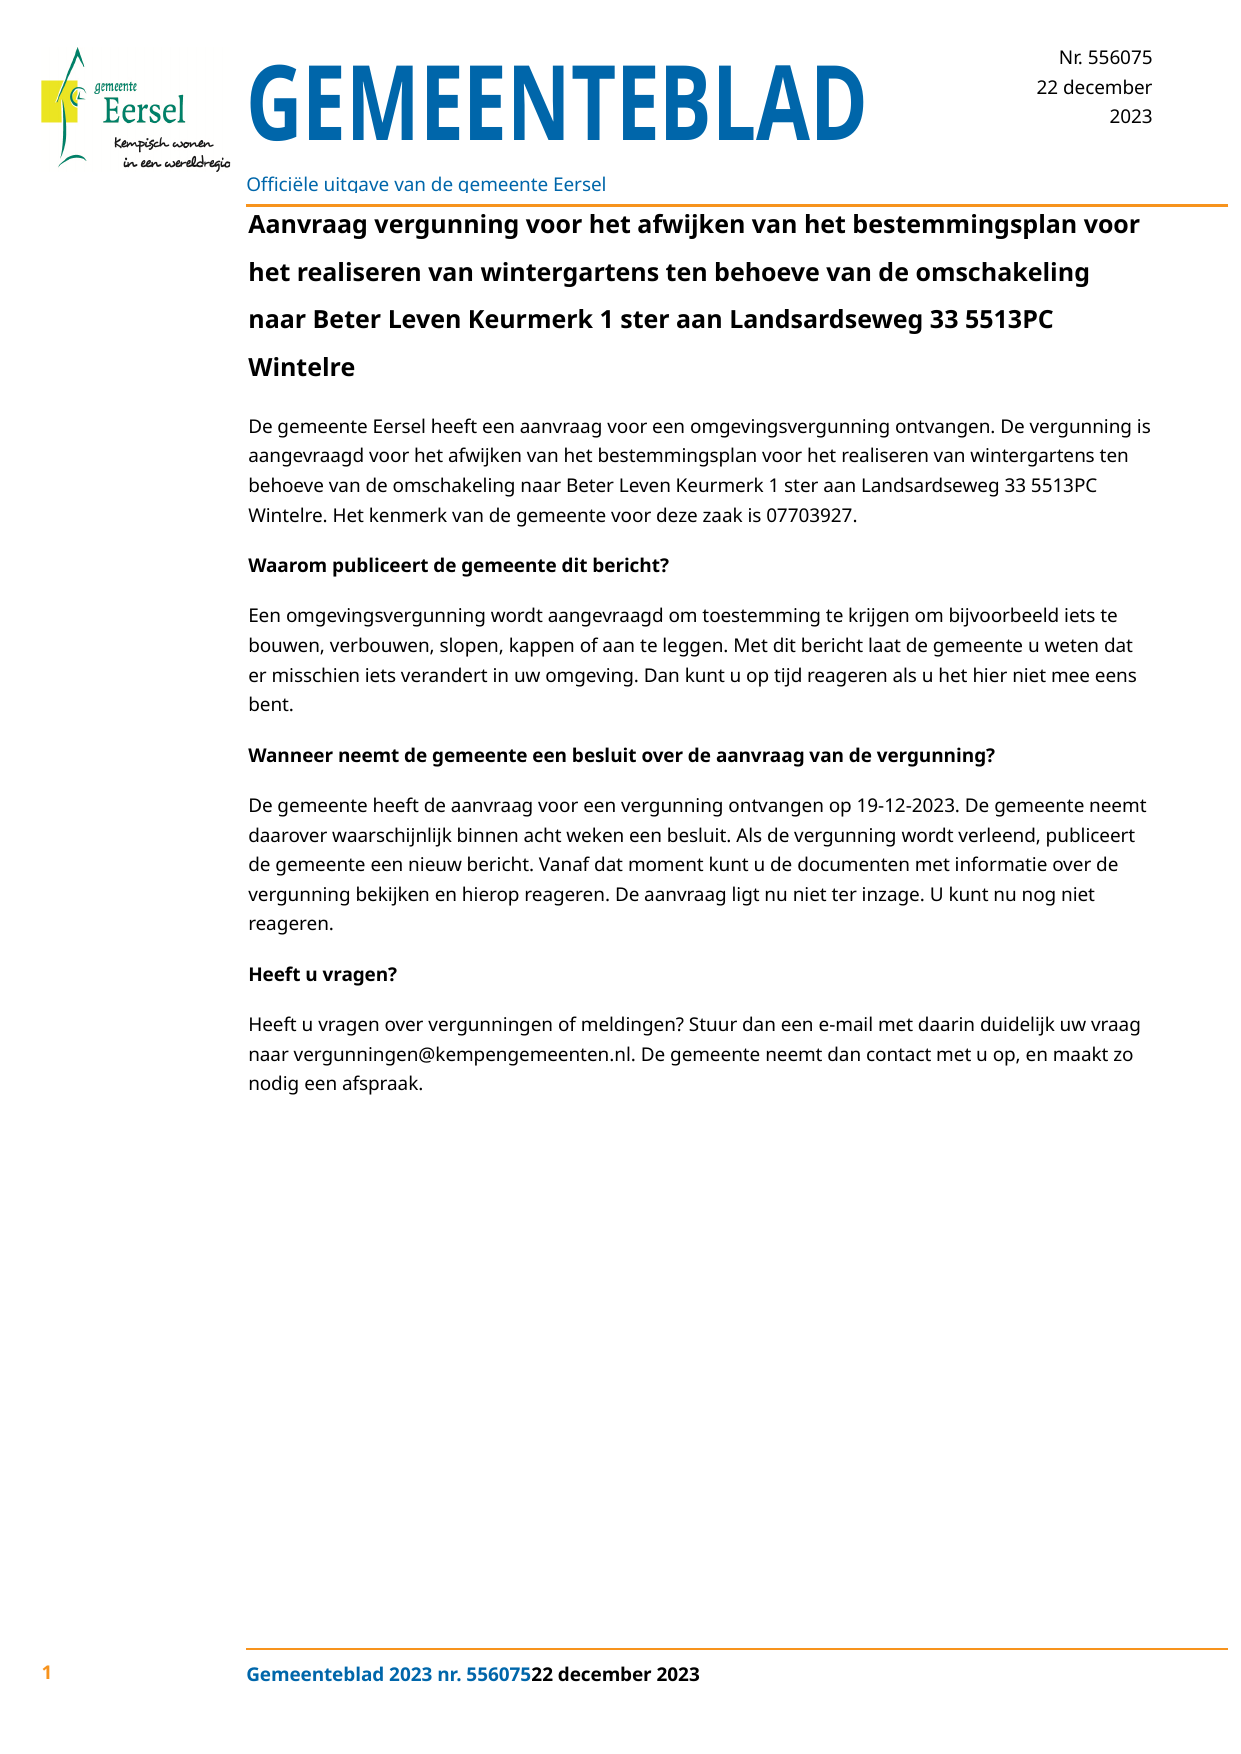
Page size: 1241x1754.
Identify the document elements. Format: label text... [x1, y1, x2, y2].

text Heeft u vragen over vergunningen of meldingen? Stuur dan een e-mail met daarin duidelijk uw vraag naar vergunningen@kempengemeenten.nl. De gemeente neemt dan contact met u op, en maakt zo nodig een afspraak. [248, 1011, 1152, 1096]
text Een omgevingsvergunning wordt aangevraagd om toestemming te krijgen om bijvoorbeeld iets te bouwen, verbouwen, slopen, kappen of aan te leggen. Met dit bericht laat de gemeente u weten dat er misschien iets verandert in uw omgeving. Dan kunt u op tijd reageren als u het hier niet mee eens bent. [248, 603, 1152, 717]
text Aanvraag vergunning voor het afwijken van het bestemmingsplan voor het realiseren van wintergartens ten behoeve van de omschakeling naar Beter Leven Keurmerk 1 ster aan Landsardseweg 33 5513PC Wintelre [248, 207, 1152, 384]
text Waarom publiceert de gemeente dit bericht? [248, 552, 1152, 578]
text Heeft u vragen? [248, 961, 1152, 987]
text Wanneer neemt de gemeente een besluit over de aanvraag van de vergunning? [248, 742, 1152, 768]
picture [41, 47, 231, 172]
text De gemeente heeft de aanvraag voor een vergunning ontvangen op 19-12-2023. De gemeente neemt daarover waarschijnlijk binnen acht weken een besluit. Als de vergunning wordt verleend, publiceert de gemeente een nieuw bericht. Vanaf dat moment kunt u de documenten met informatie over de vergunning bekijken en hierop reageren. De aanvraag ligt nu niet ter inzage. U kunt nu nog niet reageren. [248, 792, 1152, 936]
text De gemeente Eersel heeft een aanvraag voor een omgevingsvergunning ontvangen. De vergunning is aangevraagd voor het afwijken van het bestemmingsplan voor het realiseren van wintergartens ten behoeve van de omschakeling naar Beter Leven Keurmerk 1 ster aan Landsardseweg 33 5513PC Wintelre. Het kenmerk van de gemeente voor deze zaak is 07703927. [248, 413, 1152, 528]
